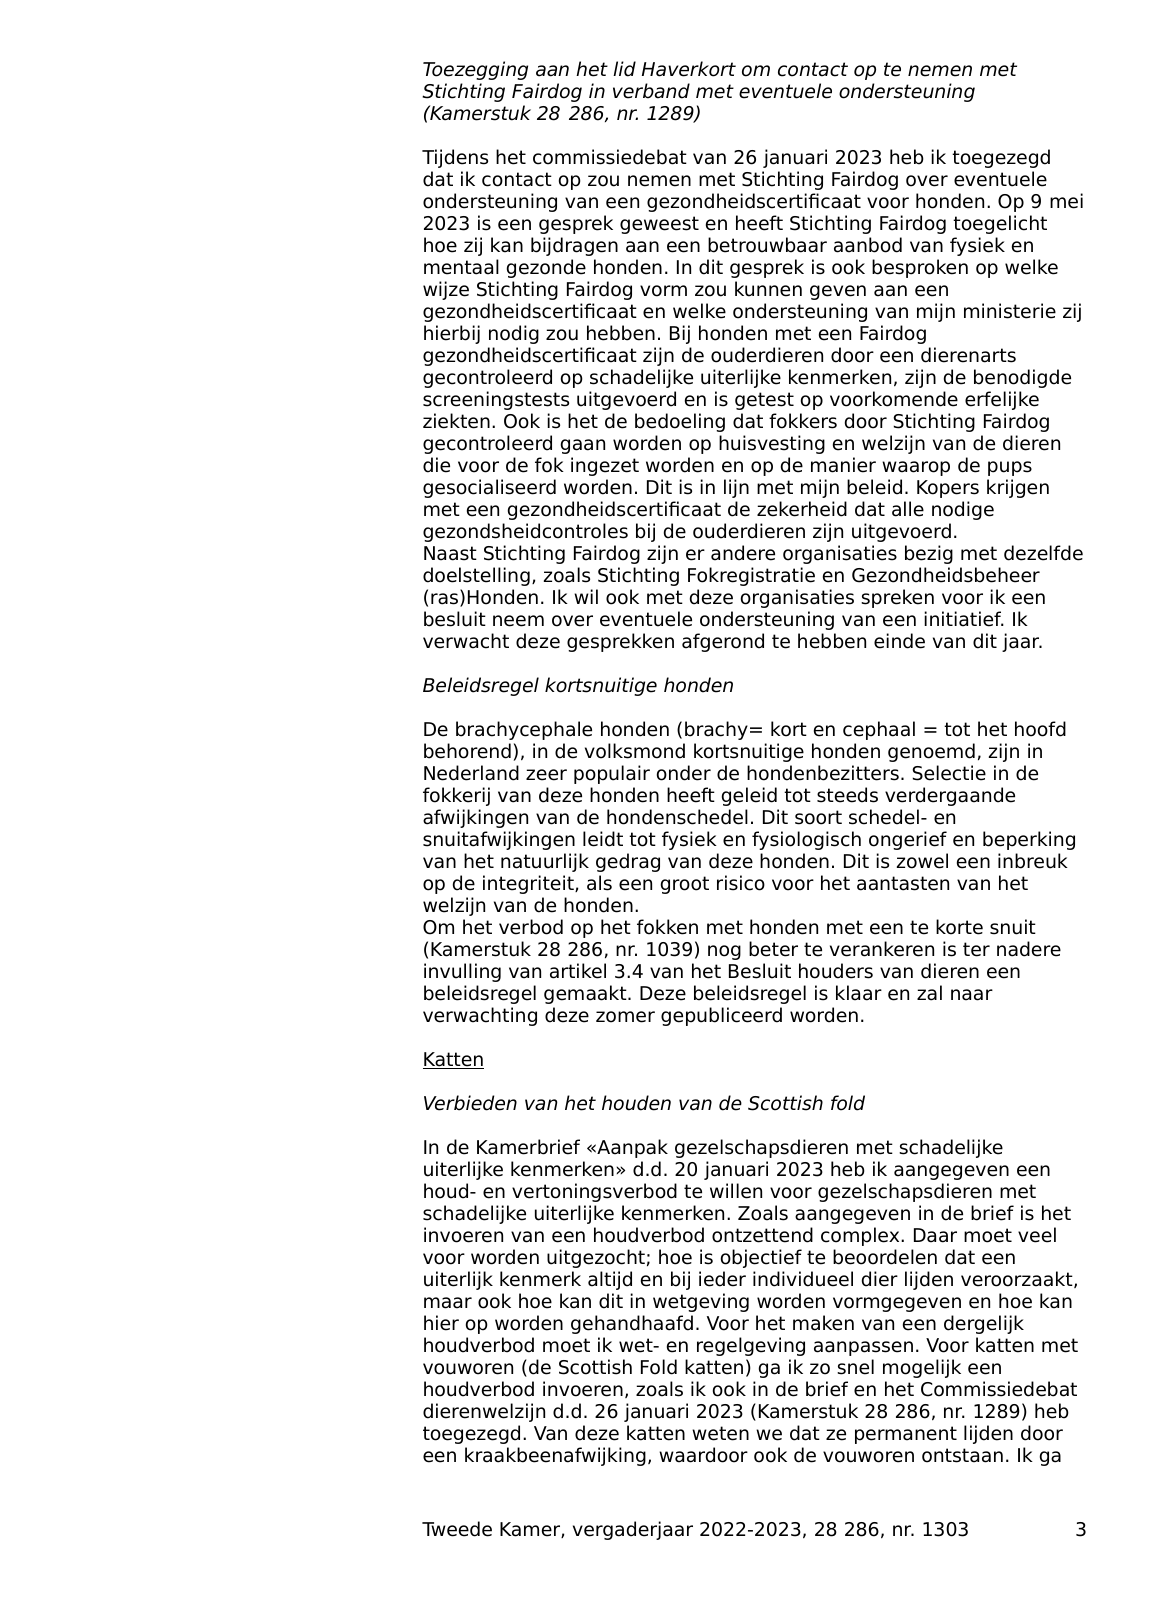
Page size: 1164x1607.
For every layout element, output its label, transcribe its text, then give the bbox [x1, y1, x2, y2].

text Tijdens het commissiedebat van 26 januari 2023 heb ik toegezegd dat ik contact op zou nemen met Stichting Fairdog over eventuele ondersteuning van een gezondheidscertificaat voor honden. Op 9 mei 2023 is een gesprek geweest en heeft Stichting Fairdog toegelicht hoe zij kan bijdragen aan een betrouwbaar aanbod van fysiek en mentaal gezonde honden. In dit gesprek is ook besproken op welke wijze Stichting Fairdog vorm zou kunnen geven aan een gezondheidscertificaat en welke ondersteuning van mijn ministerie zij hierbij nodig zou hebben. Bij honden met een Fairdog gezondheidscertificaat zijn de ouderdieren door een dierenarts gecontroleerd op schadelijke uiterlijke kenmerken, zijn de benodigde screeningstests uitgevoerd en is getest op voorkomende erfelijke ziekten. Ook is het de bedoeling dat fokkers door Stichting Fairdog gecontroleerd gaan worden op huisvesting en welzijn van de dieren die voor de fok ingezet worden en op de manier waarop de pups gesocialiseerd worden. Dit is in lijn met mijn beleid. Kopers krijgen met een gezondheidscertificaat de zekerheid dat alle nodige gezondsheidcontroles bij de ouderdieren zijn uitgevoerd. [422, 147, 1087, 543]
text Naast Stichting Fairdog zijn er andere organisaties bezig met dezelfde doelstelling, zoals Stichting Fokregistratie en Gezondheidsbeheer (ras)Honden. Ik wil ook met deze organisaties spreken voor ik een besluit neem over eventuele ondersteuning van een initiatief. Ik verwacht deze gesprekken afgerond te hebben einde van dit jaar. [422, 543, 1087, 653]
text In de Kamerbrief «Aanpak gezelschapsdieren met schadelijke uiterlijke kenmerken» d.d. 20 januari 2023 heb ik aangegeven een houd- en vertoningsverbod te willen voor gezelschapsdieren met schadelijke uiterlijke kenmerken. Zoals aangegeven in de brief is het invoeren van een houdverbod ontzettend complex. Daar moet veel voor worden uitgezocht; hoe is objectief te beoordelen dat een uiterlijk kenmerk altijd en bij ieder individueel dier lijden veroorzaakt, maar ook hoe kan dit in wetgeving worden vormgegeven en hoe kan hier op worden gehandhaafd. Voor het maken van een dergelijk houdverbod moet ik wet- en regelgeving aanpassen. Voor katten met vouworen (de Scottish Fold katten) ga ik zo snel mogelijk een houdverbod invoeren, zoals ik ook in de brief en het Commissiedebat dierenwelzijn d.d. 26 januari 2023 (Kamerstuk 28 286, nr. 1289) heb toegezegd. Van deze katten weten we dat ze permanent lijden door een kraakbeenafwijking, waardoor ook de vouworen ontstaan. Ik ga [422, 1137, 1087, 1467]
subtitle Toezegging aan het lid Haverkort om contact op te nemen met Stichting Fairdog in verband met eventuele ondersteuning (Kamerstuk 28 286, nr. 1289) [422, 59, 1087, 125]
subtitle Beleidsregel kortsnuitige honden [422, 675, 1087, 697]
text De brachycephale honden (brachy= kort en cephaal = tot het hoofd behorend), in de volksmond kortsnuitige honden genoemd, zijn in Nederland zeer populair onder de hondenbezitters. Selectie in de fokkerij van deze honden heeft geleid tot steeds verdergaande afwijkingen van de hondenschedel. Dit soort schedel- en snuitafwijkingen leidt tot fysiek en fysiologisch ongerief en beperking van het natuurlijk gedrag van deze honden. Dit is zowel een inbreuk op de integriteit, als een groot risico voor het aantasten van het welzijn van de honden. [422, 719, 1087, 917]
subtitle Katten [422, 1049, 1087, 1071]
subtitle Verbieden van het houden van de Scottish fold [422, 1093, 1087, 1115]
text Om het verbod op het fokken met honden met een te korte snuit (Kamerstuk 28 286, nr. 1039) nog beter te verankeren is ter nadere invulling van artikel 3.4 van het Besluit houders van dieren een beleidsregel gemaakt. Deze beleidsregel is klaar en zal naar verwachting deze zomer gepubliceerd worden. [422, 917, 1087, 1027]
